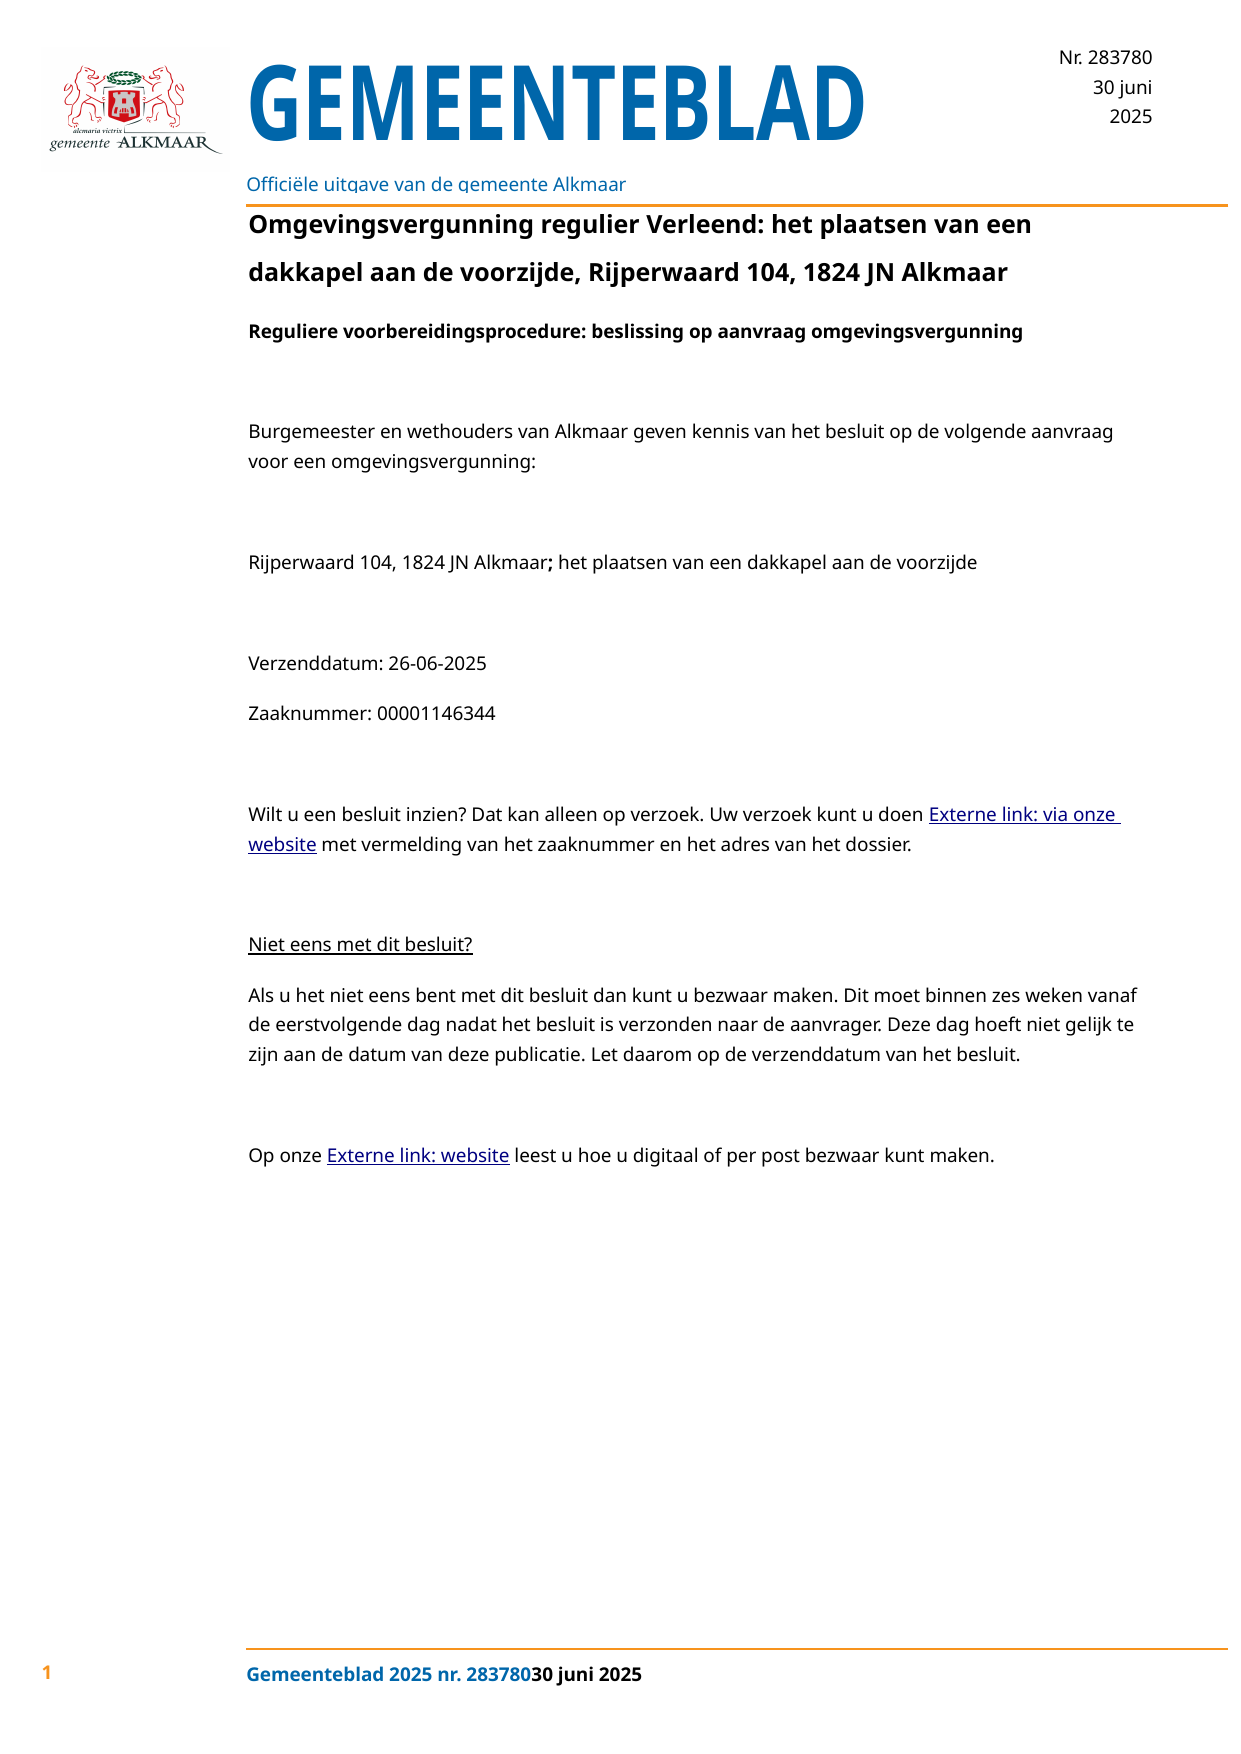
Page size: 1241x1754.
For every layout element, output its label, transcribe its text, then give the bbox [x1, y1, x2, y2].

text Omgevingsvergunning regulier Verleend: het plaatsen van een dakkapel aan de voorzijde, Rijperwaard 104, 1824 JN Alkmaar [248, 207, 1152, 288]
text Als u het niet eens bent met dit besluit dan kunt u bezwaar maken. Dit moet binnen zes weken vanaf de eerstvolgende dag nadat het besluit is verzonden naar de aanvrager. Deze dag hoeft niet gelijk te zijn aan de datum van deze publicatie. Let daarom op de verzenddatum van het besluit. [248, 982, 1152, 1067]
text Rijperwaard 104, 1824 JN Alkmaar; het plaatsen van een dakkapel aan de voorzijde [248, 549, 1152, 575]
text Niet eens met dit besluit? [248, 932, 1152, 957]
text Reguliere voorbereidingsprocedure: beslissing op aanvraag omgevingsvergunning [248, 318, 1152, 344]
text Verzenddatum: 26-06-2025 [248, 650, 1152, 676]
text Zaaknummer: 00001146344 [248, 700, 1152, 726]
text Wilt u een besluit inzien? Dat kan alleen op verzoek. Uw verzoek kunt u doen Externe link: via onze website met vermelding van het zaaknummer en het adres van het dossier. [248, 801, 1152, 857]
picture [41, 47, 231, 172]
text Burgemeester en wethouders van Alkmaar geven kennis van het besluit op de volgende aanvraag voor een omgevingsvergunning: [248, 419, 1152, 474]
text Op onze Externe link: website leest u hoe u digitaal of per post bezwaar kunt maken. [248, 1142, 1152, 1168]
